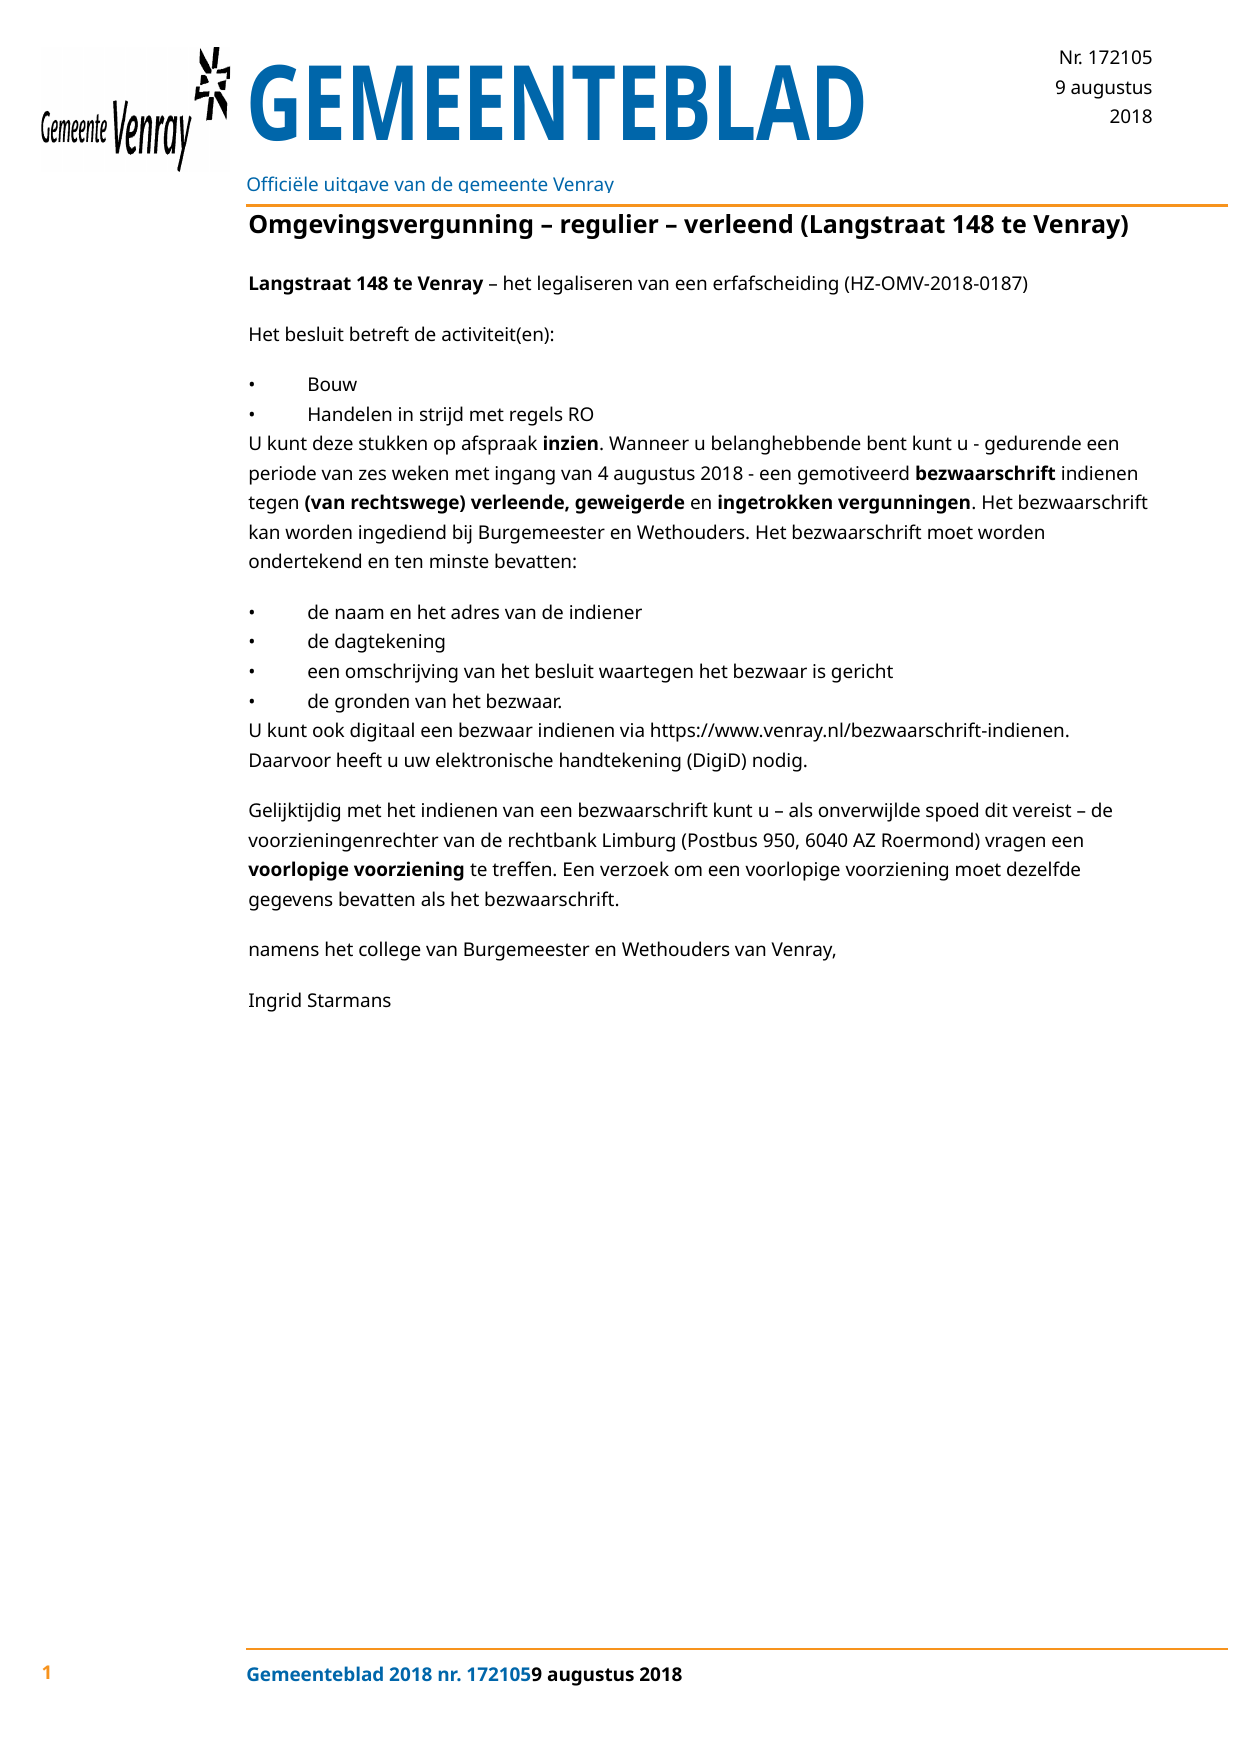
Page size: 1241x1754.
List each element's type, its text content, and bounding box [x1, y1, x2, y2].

text Gelijktijdig met het indienen van een bezwaarschrift kunt u – als onverwijlde spoed dit vereist – de voorzieningenrechter van de rechtbank Limburg (Postbus 950, 6040 AZ Roermond) vragen een voorlopige voorziening te treffen. Een verzoek om een voorlopige voorziening moet dezelfde gegevens bevatten als het bezwaarschrift. [248, 797, 1152, 912]
text Omgevingsvergunning – regulier – verleend (Langstraat 148 te Venray) [248, 207, 1152, 241]
list een omschrijving van het besluit waartegen het bezwaar is gericht [248, 658, 1152, 684]
text U kunt ook digitaal een bezwaar indienen via https://www.venray.nl/bezwaarschrift-indienen. Daarvoor heeft u uw elektronische handtekening (DigiD) nodig. [248, 717, 1152, 773]
list Handelen in strijd met regels RO [248, 401, 1152, 426]
text Langstraat 148 te Venray – het legaliseren van een erfafscheiding (HZ-OMV-2018-0187) [248, 270, 1152, 296]
list de dagtekening [248, 629, 1152, 654]
text Het besluit betreft de activiteit(en): [248, 321, 1152, 346]
list de naam en het adres van de indiener [248, 599, 1152, 625]
text U kunt deze stukken op afspraak inzien. Wanneer u belanghebbende bent kunt u - gedurende een periode van zes weken met ingang van 4 augustus 2018 - een gemotiveerd bezwaarschrift indienen tegen (van rechtswege) verleende, geweigerde en ingetrokken vergunningen. Het bezwaarschrift kan worden ingediend bij Burgemeester en Wethouders. Het bezwaarschrift moet worden ondertekend en ten minste bevatten: [248, 430, 1152, 574]
text Ingrid Starmans [248, 987, 1152, 1013]
text namens het college van Burgemeester en Wethouders van Venray, [248, 937, 1152, 962]
list de gronden van het bezwaar. [248, 688, 1152, 713]
list Bouw [248, 371, 1152, 397]
picture [41, 47, 231, 172]
